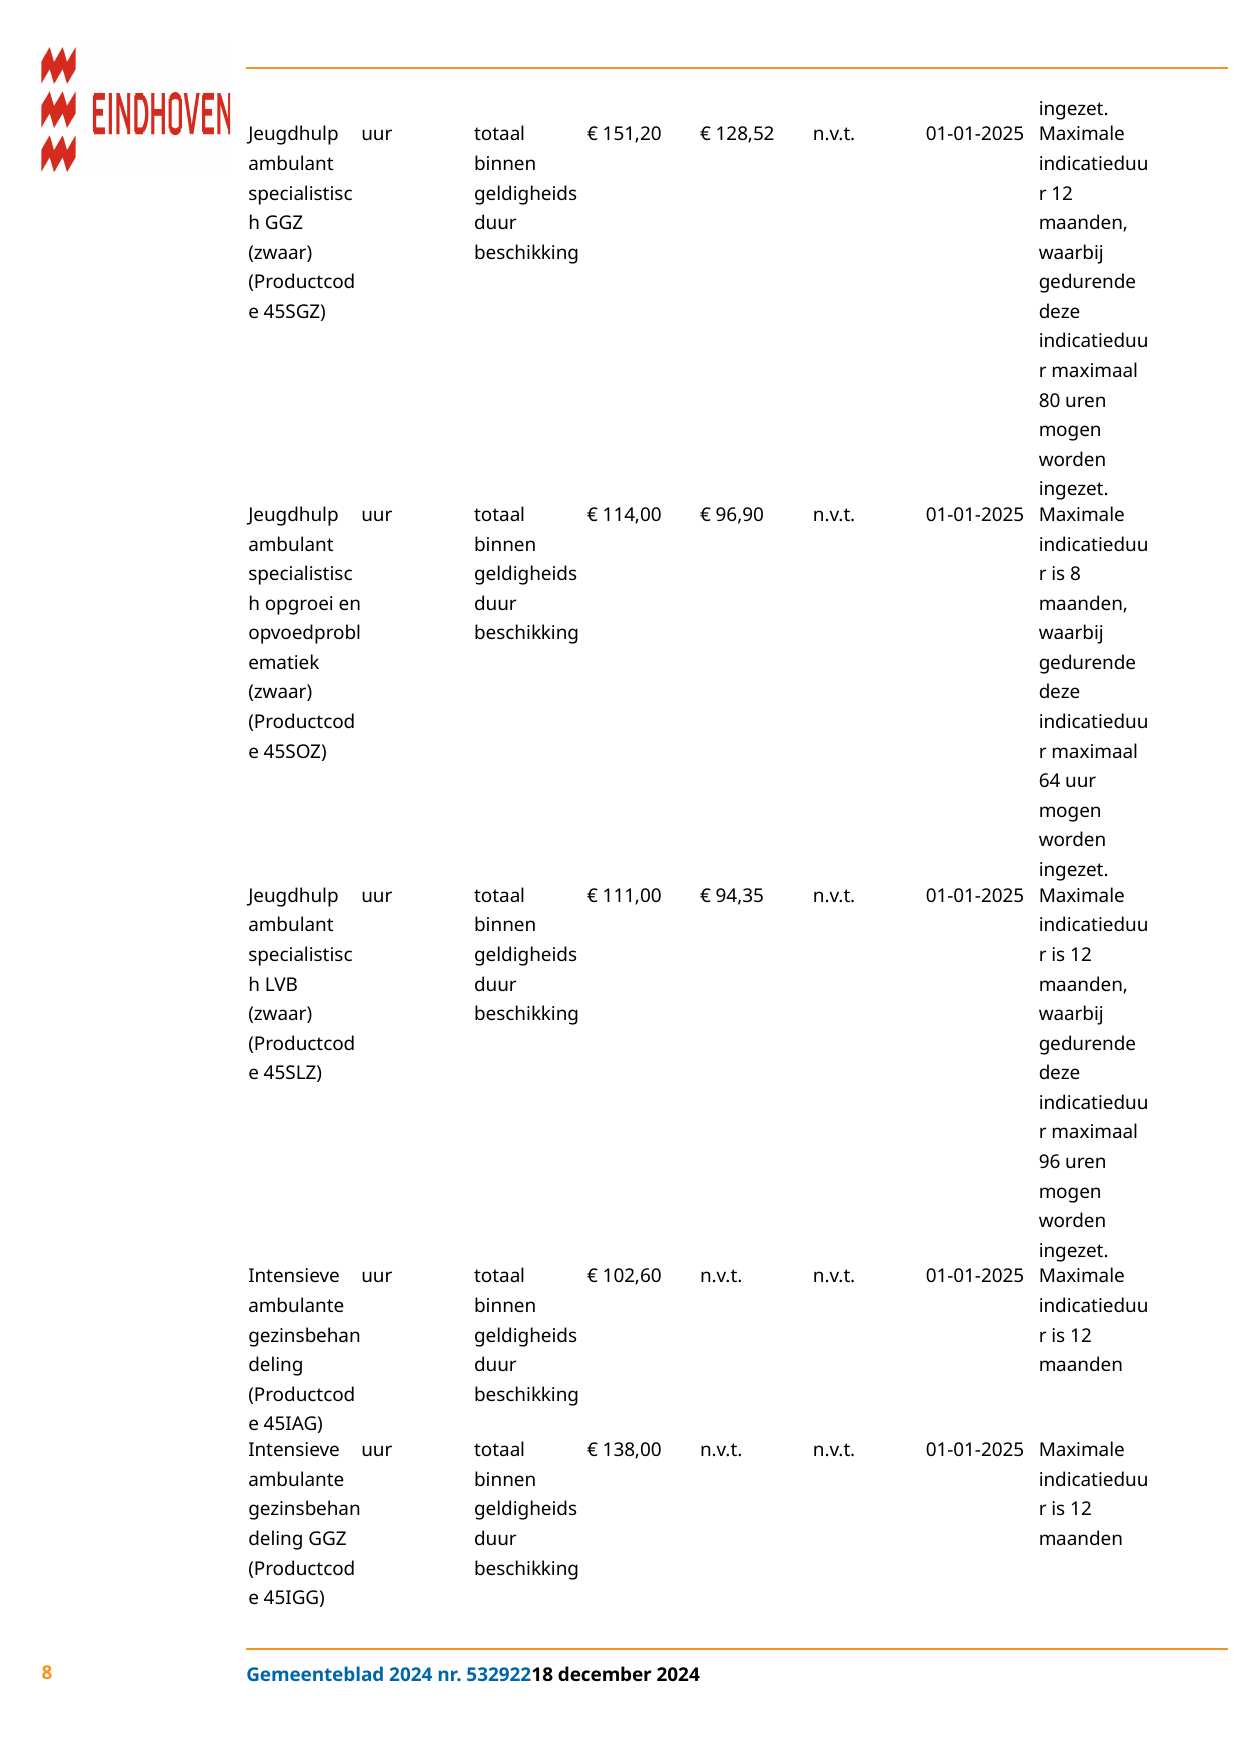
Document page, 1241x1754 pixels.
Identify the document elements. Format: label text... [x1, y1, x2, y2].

table_cell € 102,60 [587, 1263, 700, 1436]
table_cell € 94,35 [700, 882, 813, 1263]
table_cell totaal binnen geldigheidsduur beschikking [474, 1263, 587, 1436]
table_cell uur [361, 501, 474, 882]
table_cell n.v.t. [700, 1263, 813, 1436]
table_cell Intensieve ambulante gezinsbehandeling GGZ (Productcode 45IGG) [248, 1436, 361, 1610]
table_cell totaal binnen geldigheidsduur beschikking [474, 882, 587, 1263]
table_cell 01-01-2025 [926, 501, 1038, 882]
table_cell Maximale indicatieduur is 12 maanden [1039, 1263, 1152, 1436]
table_cell € 111,00 [587, 882, 700, 1263]
table_cell totaal binnen geldigheidsduur beschikking [474, 501, 587, 882]
table_cell [926, 95, 1038, 121]
table_cell Jeugdhulp ambulant specialistisch LVB (zwaar) (Productcode 45SLZ) [248, 882, 361, 1263]
table_cell n.v.t. [813, 1263, 926, 1436]
table_cell totaal binnen geldigheidsduur beschikking [474, 121, 587, 501]
table_cell 01-01-2025 [926, 882, 1038, 1263]
table_cell € 96,90 [700, 501, 813, 882]
table_cell totaal binnen geldigheidsduur beschikking [474, 1436, 587, 1610]
table_cell Intensieve ambulante gezinsbehandeling (Productcode 45IAG) [248, 1263, 361, 1436]
table_cell uur [361, 882, 474, 1263]
table_cell € 114,00 [587, 501, 700, 882]
table_cell 01-01-2025 [926, 121, 1038, 501]
table_cell n.v.t. [700, 1436, 813, 1610]
table_cell Jeugdhulp ambulant specialistisch opgroei en opvoedproblematiek (zwaar) (Productcode 45SOZ) [248, 501, 361, 882]
table_cell Maximale indicatieduur 12 maanden, waarbij gedurende deze indicatieduur maximaal 80 uren mogen worden ingezet. [1039, 121, 1152, 501]
table_cell [361, 95, 474, 121]
table_cell n.v.t. [813, 501, 926, 882]
table_cell Maximale indicatieduur is 12 maanden, waarbij gedurende deze indicatieduur maximaal 96 uren mogen worden ingezet. [1039, 882, 1152, 1263]
table_cell 01-01-2025 [926, 1263, 1038, 1436]
table_cell n.v.t. [813, 882, 926, 1263]
table_cell n.v.t. [813, 121, 926, 501]
table_cell uur [361, 1263, 474, 1436]
table_cell 01-01-2025 [926, 1436, 1038, 1610]
table_cell [474, 95, 587, 121]
table_cell € 128,52 [700, 121, 813, 501]
table_cell [248, 95, 361, 121]
table_cell uur [361, 121, 474, 501]
table_cell € 151,20 [587, 121, 700, 501]
table_cell Maximale indicatieduur is 8 maanden, waarbij gedurende deze indicatieduur maximaal 64 uur mogen worden ingezet. [1039, 501, 1152, 882]
table_cell € 138,00 [587, 1436, 700, 1610]
table_cell [587, 95, 700, 121]
table_cell [700, 95, 813, 121]
picture [41, 47, 231, 172]
table_cell Maximale indicatieduur is 12 maanden [1039, 1436, 1152, 1610]
table_cell ingezet. [1039, 95, 1152, 121]
table_cell Jeugdhulp ambulant specialistisch GGZ (zwaar) (Productcode 45SGZ) [248, 121, 361, 501]
table_cell uur [361, 1436, 474, 1610]
table_cell n.v.t. [813, 1436, 926, 1610]
table_cell [813, 95, 926, 121]
